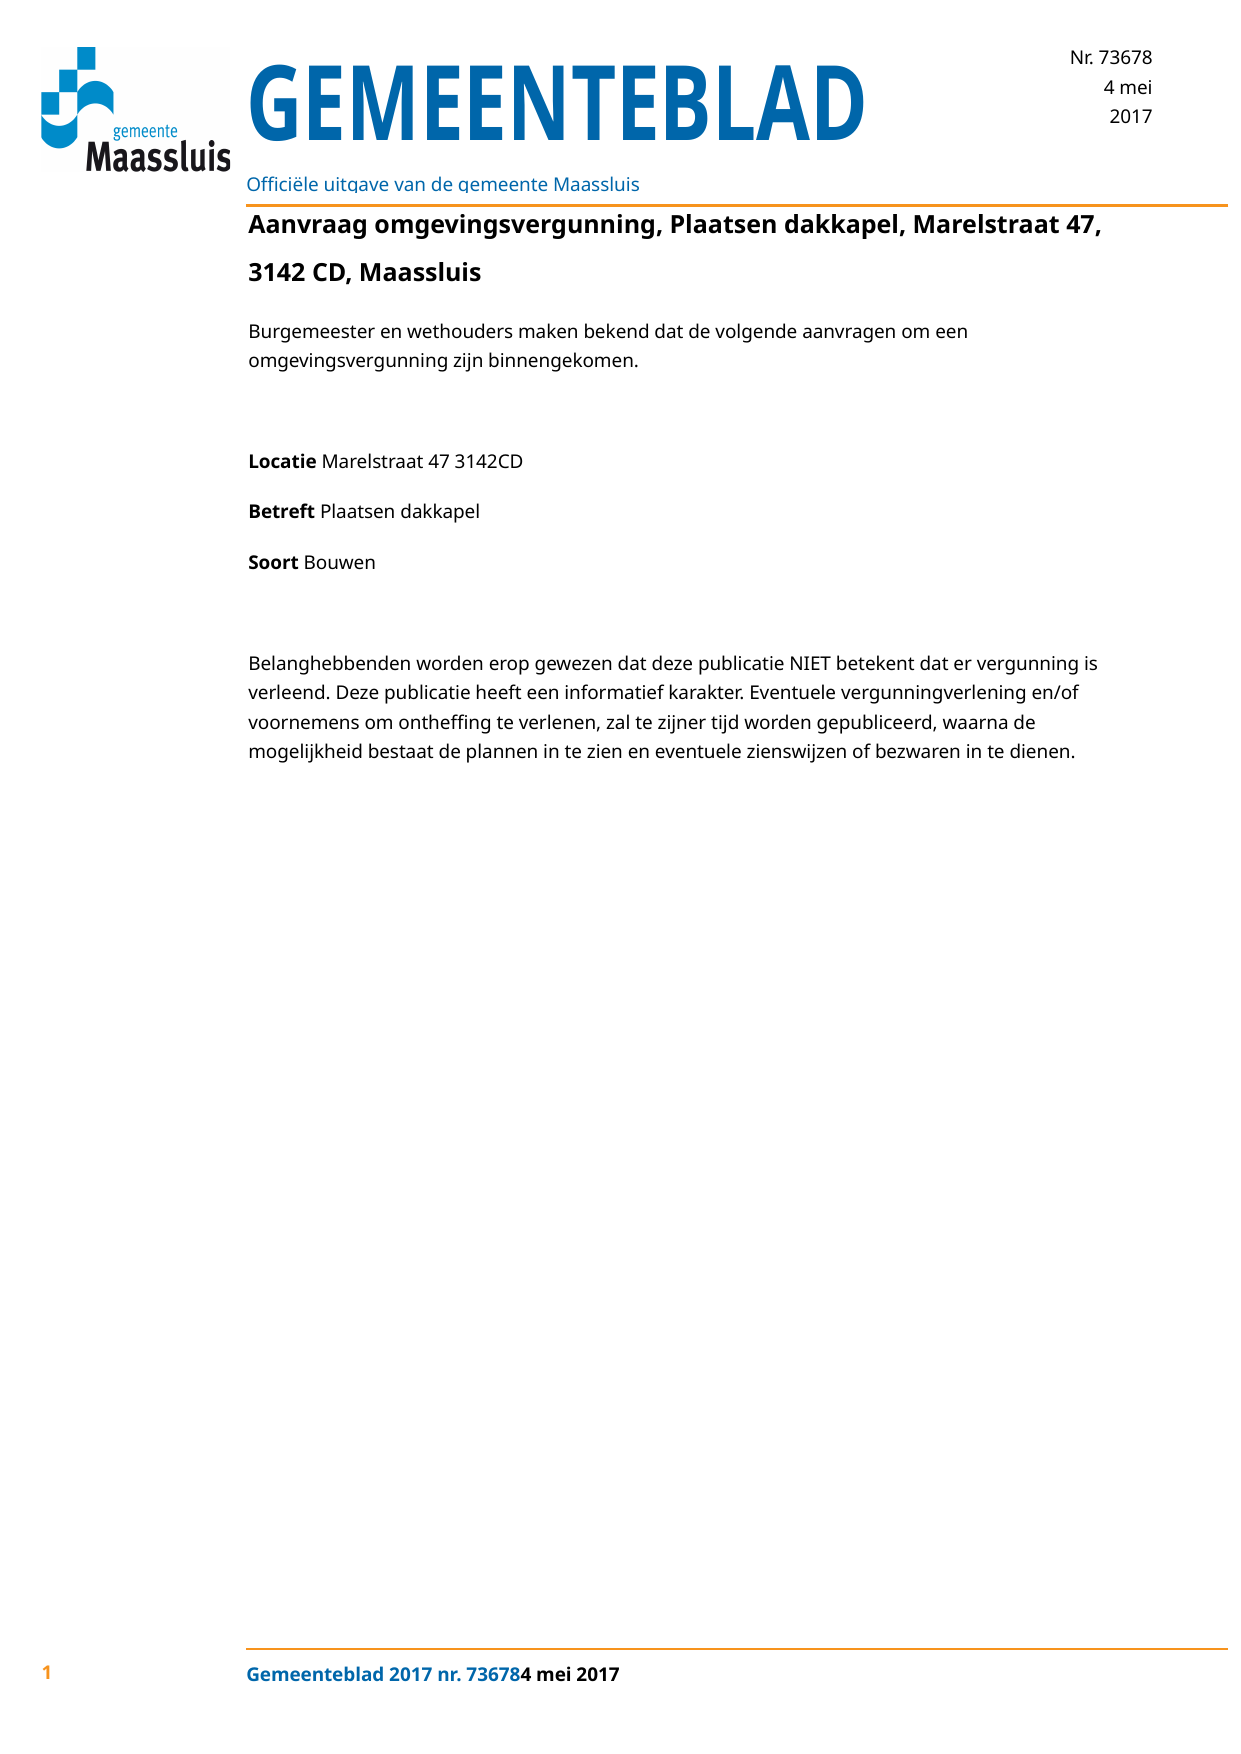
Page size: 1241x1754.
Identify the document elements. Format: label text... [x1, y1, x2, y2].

text Betreft Plaatsen dakkapel [248, 499, 1152, 524]
text Locatie Marelstraat 47 3142CD [248, 448, 1152, 474]
text Aanvraag omgevingsvergunning, Plaatsen dakkapel, Marelstraat 47, 3142 CD, Maassluis [248, 207, 1152, 288]
picture [41, 47, 231, 172]
text Soort Bouwen [248, 549, 1152, 575]
picture [41, 47, 77, 92]
text Burgemeester en wethouders maken bekend dat de volgende aanvragen om een omgevingsvergunning zijn binnengekomen. [248, 318, 1152, 373]
text Belanghebbenden worden erop gewezen dat deze publicatie NIET betekent dat er vergunning is verleend. Deze publicatie heeft een informatief karakter. Eventuele vergunningverlening en/of voornemens om ontheffing te verlenen, zal te zijner tijd worden gepubliceerd, waarna de mogelijkheid bestaat de plannen in te zien en eventuele zienswijzen of bezwaren in te dienen. [248, 650, 1152, 764]
